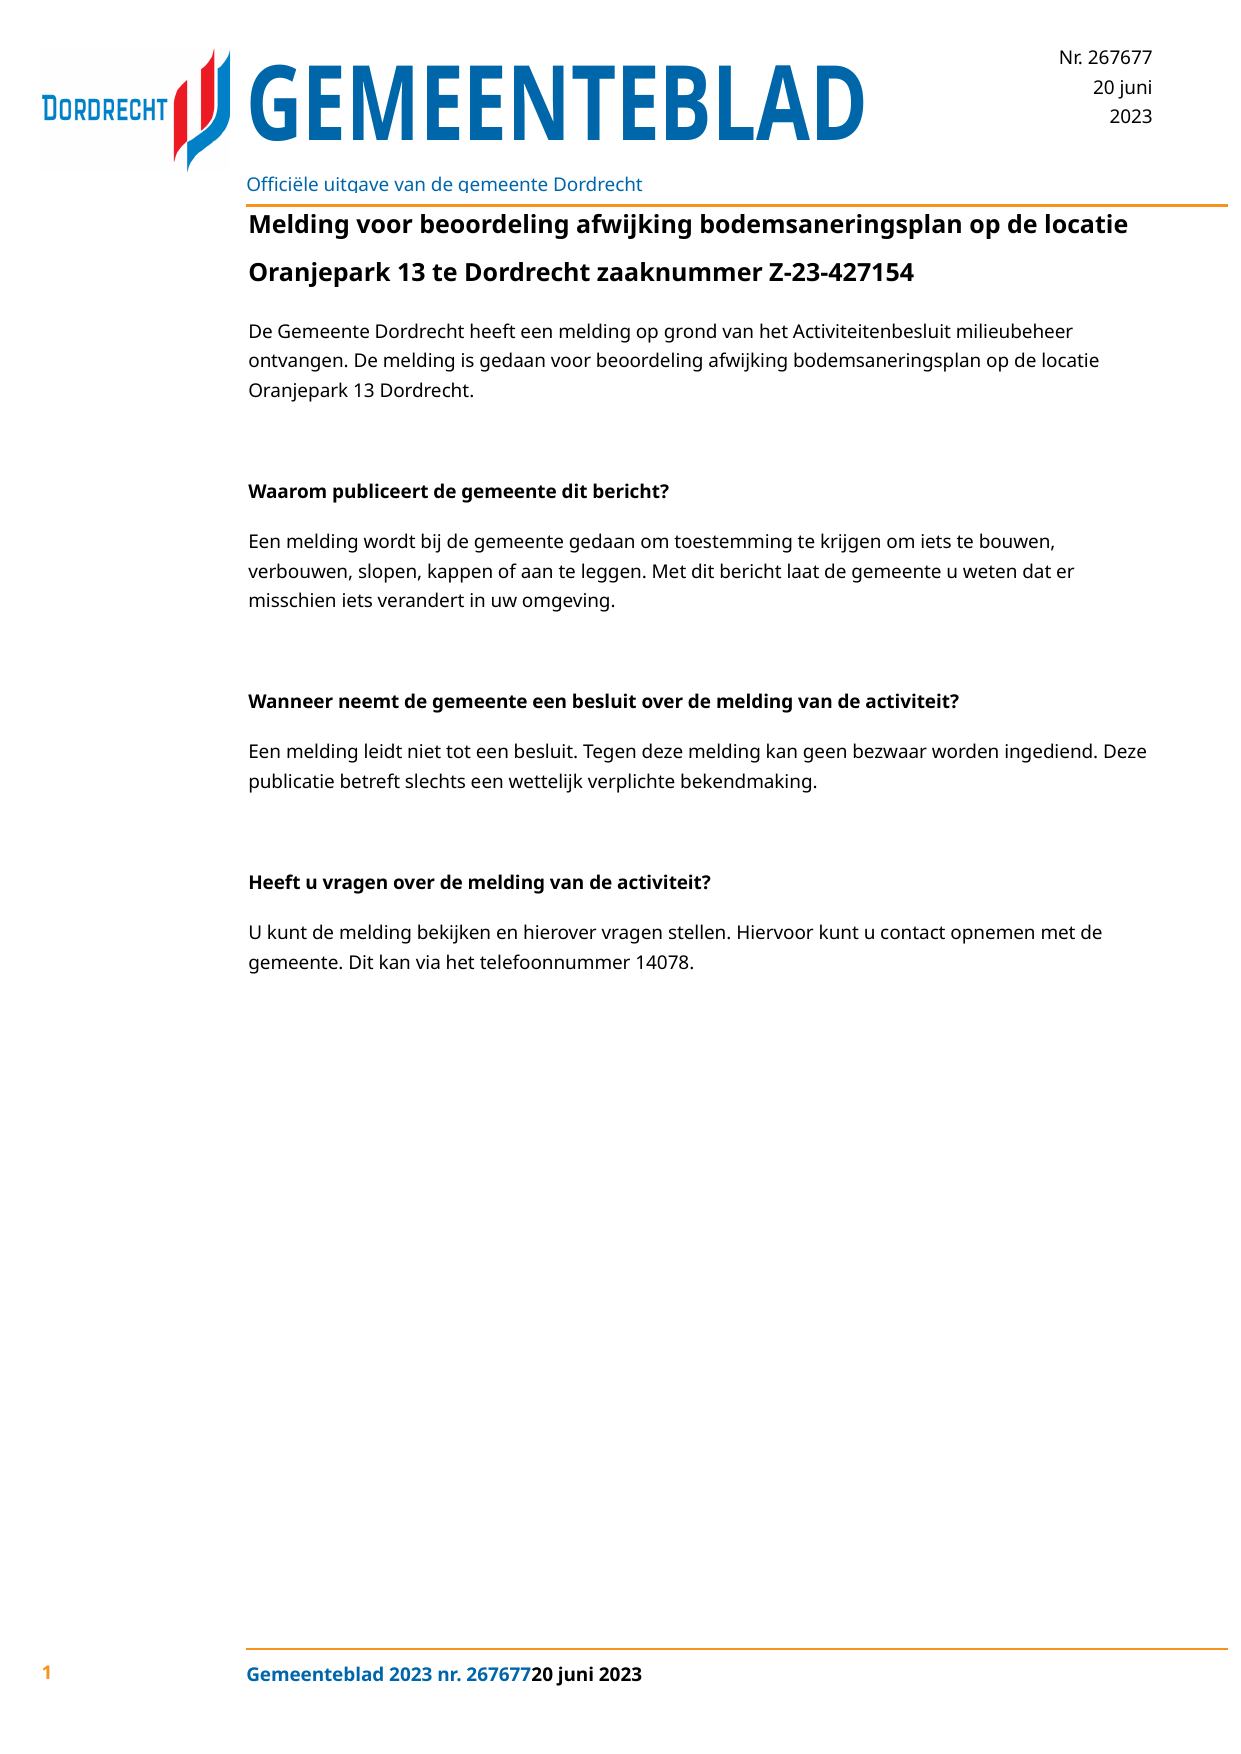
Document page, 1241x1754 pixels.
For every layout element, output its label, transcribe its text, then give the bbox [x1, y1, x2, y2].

text Een melding wordt bij de gemeente gedaan om toestemming te krijgen om iets te bouwen, verbouwen, slopen, kappen of aan te leggen. Met dit bericht laat de gemeente u weten dat er misschien iets verandert in uw omgeving. [248, 528, 1152, 613]
text U kunt de melding bekijken en hierover vragen stellen. Hiervoor kunt u contact opnemen met de gemeente. Dit kan via het telefoonnummer 14078. [248, 919, 1152, 975]
picture [41, 47, 231, 172]
text Wanneer neemt de gemeente een besluit over de melding van de activiteit? [248, 688, 1152, 714]
text Waarom publiceert de gemeente dit bericht? [248, 478, 1152, 504]
text Melding voor beoordeling afwijking bodemsaneringsplan op de locatie Oranjepark 13 te Dordrecht zaaknummer Z-23-427154 [248, 207, 1152, 288]
text Heeft u vragen over de melding van de activiteit? [248, 869, 1152, 895]
text Een melding leidt niet tot een besluit. Tegen deze melding kan geen bezwaar worden ingediend. Deze publicatie betreft slechts een wettelijk verplichte bekendmaking. [248, 739, 1152, 794]
text De Gemeente Dordrecht heeft een melding op grond van het Activiteitenbesluit milieubeheer ontvangen. De melding is gedaan voor beoordeling afwijking bodemsaneringsplan op de locatie Oranjepark 13 Dordrecht. [248, 318, 1152, 403]
